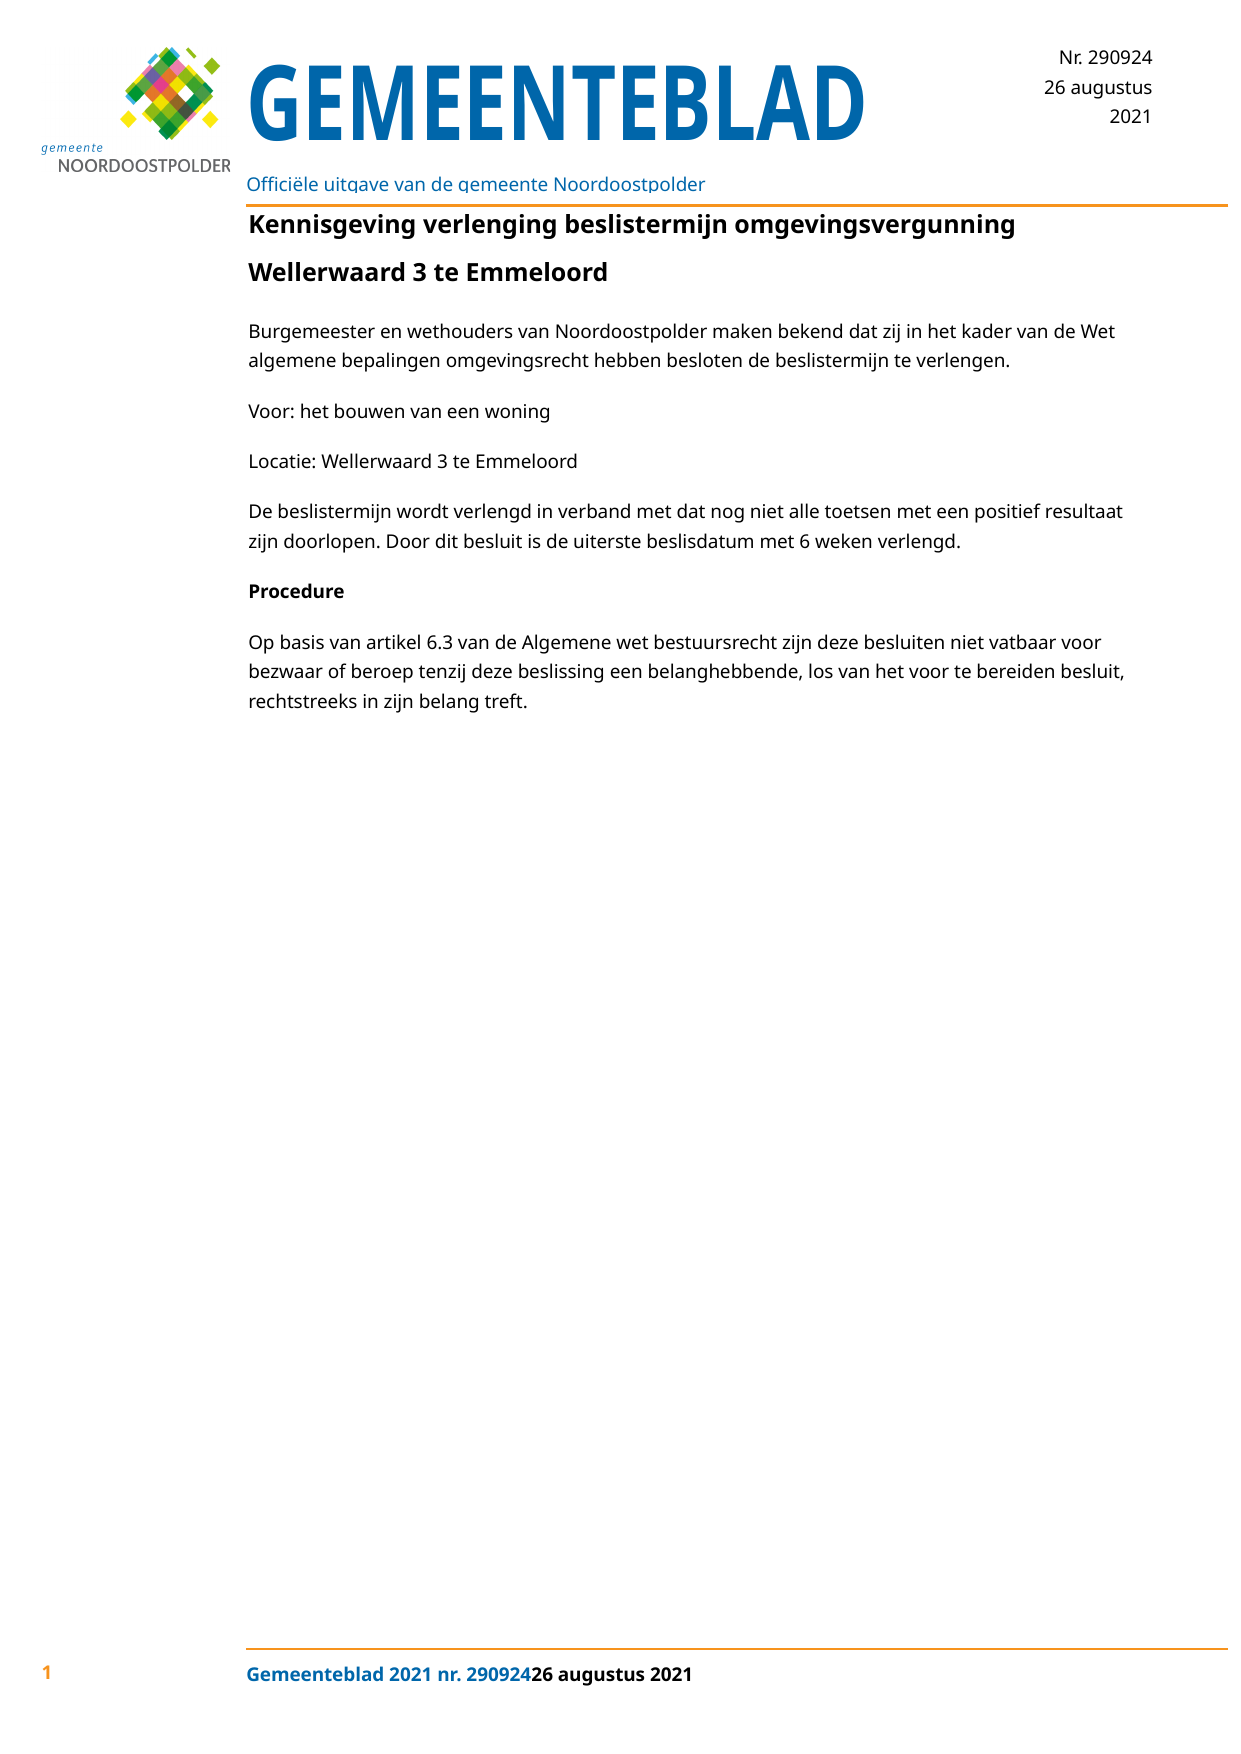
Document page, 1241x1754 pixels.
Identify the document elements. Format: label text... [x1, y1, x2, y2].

text De beslistermijn wordt verlengd in verband met​ ​​dat nog niet alle toetsen met een positief resultaat zijn doorlopen. Door dit besluit is de uiterste beslisdatum met 6 weken verlengd. [248, 499, 1152, 554]
text Op basis van artikel 6.3 van de Algemene wet bestuursrecht zijn deze besluiten niet vatbaar voor bezwaar of beroep tenzij deze beslissing een belanghebbende, los van het voor te bereiden besluit, rechtstreeks in zijn belang treft. [248, 629, 1152, 714]
text Voor: het bouwen van een woning [248, 398, 1152, 424]
picture [41, 47, 231, 172]
text Procedure [248, 579, 1152, 604]
text Kennisgeving verlenging beslistermijn omgevingsvergunning Wellerwaard 3 te Emmeloord [248, 207, 1152, 288]
text Locatie: Wellerwaard 3 te Emmeloord [248, 448, 1152, 474]
text Burgemeester en wethouders van Noordoostpolder maken bekend dat zij in het kader van de Wet algemene bepalingen omgevingsrecht hebben besloten de beslistermijn te verlengen. [248, 318, 1152, 373]
